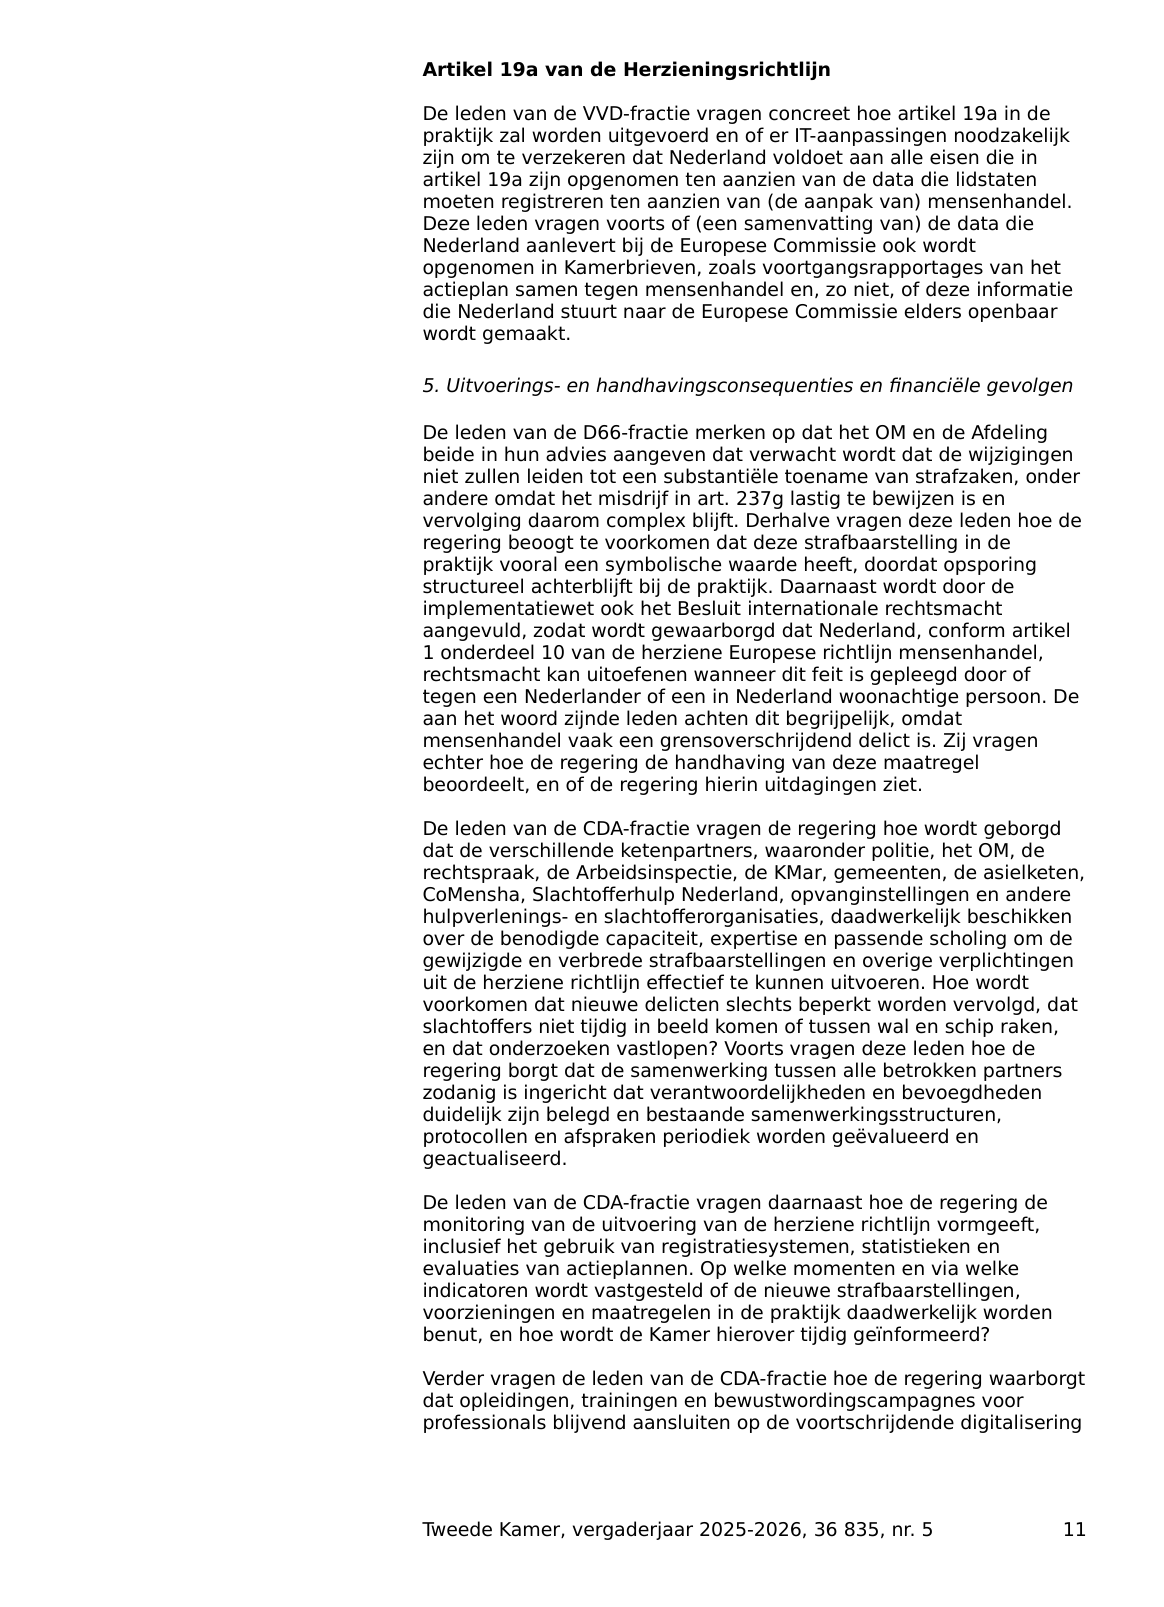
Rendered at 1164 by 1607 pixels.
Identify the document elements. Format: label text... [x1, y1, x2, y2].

subtitle 5. Uitvoerings- en handhavingsconsequenties en financiële gevolgen [422, 375, 1087, 397]
text De leden van de CDA-fractie vragen daarnaast hoe de regering de monitoring van de uitvoering van de herziene richtlijn vormgeeft, inclusief het gebruik van registratiesystemen, statistieken en evaluaties van actieplannen. Op welke momenten en via welke indicatoren wordt vastgesteld of de nieuwe strafbaarstellingen, voorzieningen en maatregelen in de praktijk daadwerkelijk worden benut, en hoe wordt de Kamer hierover tijdig geïnformeerd? [422, 1192, 1087, 1346]
text De leden van de VVD-fractie vragen concreet hoe artikel 19a in de praktijk zal worden uitgevoerd en of er IT-aanpassingen noodzakelijk zijn om te verzekeren dat Nederland voldoet aan alle eisen die in artikel 19a zijn opgenomen ten aanzien van de data die lidstaten moeten registreren ten aanzien van (de aanpak van) mensenhandel. Deze leden vragen voorts of (een samenvatting van) de data die Nederland aanlevert bij de Europese Commissie ook wordt opgenomen in Kamerbrieven, zoals voortgangsrapportages van het actieplan samen tegen mensenhandel en, zo niet, of deze informatie die Nederland stuurt naar de Europese Commissie elders openbaar wordt gemaakt. [422, 103, 1087, 345]
subtitle Artikel 19a van de Herzieningsrichtlijn [422, 59, 1087, 81]
text De leden van de D66-fractie merken op dat het OM en de Afdeling beide in hun advies aangeven dat verwacht wordt dat de wijzigingen niet zullen leiden tot een substantiële toename van strafzaken, onder andere omdat het misdrijf in art. 237g lastig te bewijzen is en vervolging daarom complex blijft. Derhalve vragen deze leden hoe de regering beoogt te voorkomen dat deze strafbaarstelling in de praktijk vooral een symbolische waarde heeft, doordat opsporing structureel achterblijft bij de praktijk. Daarnaast wordt door de implementatiewet ook het Besluit internationale rechtsmacht aangevuld, zodat wordt gewaarborgd dat Nederland, conform artikel 1 onderdeel 10 van de herziene Europese richtlijn mensenhandel, rechtsmacht kan uitoefenen wanneer dit feit is gepleegd door of tegen een Nederlander of een in Nederland woonachtige persoon. De aan het woord zijnde leden achten dit begrijpelijk, omdat mensenhandel vaak een grensoverschrijdend delict is. Zij vragen echter hoe de regering de handhaving van deze maatregel beoordeelt, en of de regering hierin uitdagingen ziet. [422, 422, 1087, 796]
text Verder vragen de leden van de CDA-fractie hoe de regering waarborgt dat opleidingen, trainingen en bewustwordingscampagnes voor professionals blijvend aansluiten op de voortschrijdende digitalisering [422, 1368, 1087, 1434]
text De leden van de CDA-fractie vragen de regering hoe wordt geborgd dat de verschillende ketenpartners, waaronder politie, het OM, de rechtspraak, de Arbeidsinspectie, de KMar, gemeenten, de asielketen, CoMensha, Slachtofferhulp Nederland, opvanginstellingen en andere hulpverlenings- en slachtofferorganisaties, daadwerkelijk beschikken over de benodigde capaciteit, expertise en passende scholing om de gewijzigde en verbrede strafbaarstellingen en overige verplichtingen uit de herziene richtlijn effectief te kunnen uitvoeren. Hoe wordt voorkomen dat nieuwe delicten slechts beperkt worden vervolgd, dat slachtoffers niet tijdig in beeld komen of tussen wal en schip raken, en dat onderzoeken vastlopen? Voorts vragen deze leden hoe de regering borgt dat de samenwerking tussen alle betrokken partners zodanig is ingericht dat verantwoordelijkheden en bevoegdheden duidelijk zijn belegd en bestaande samenwerkingsstructuren, protocollen en afspraken periodiek worden geëvalueerd en geactualiseerd. [422, 818, 1087, 1169]
